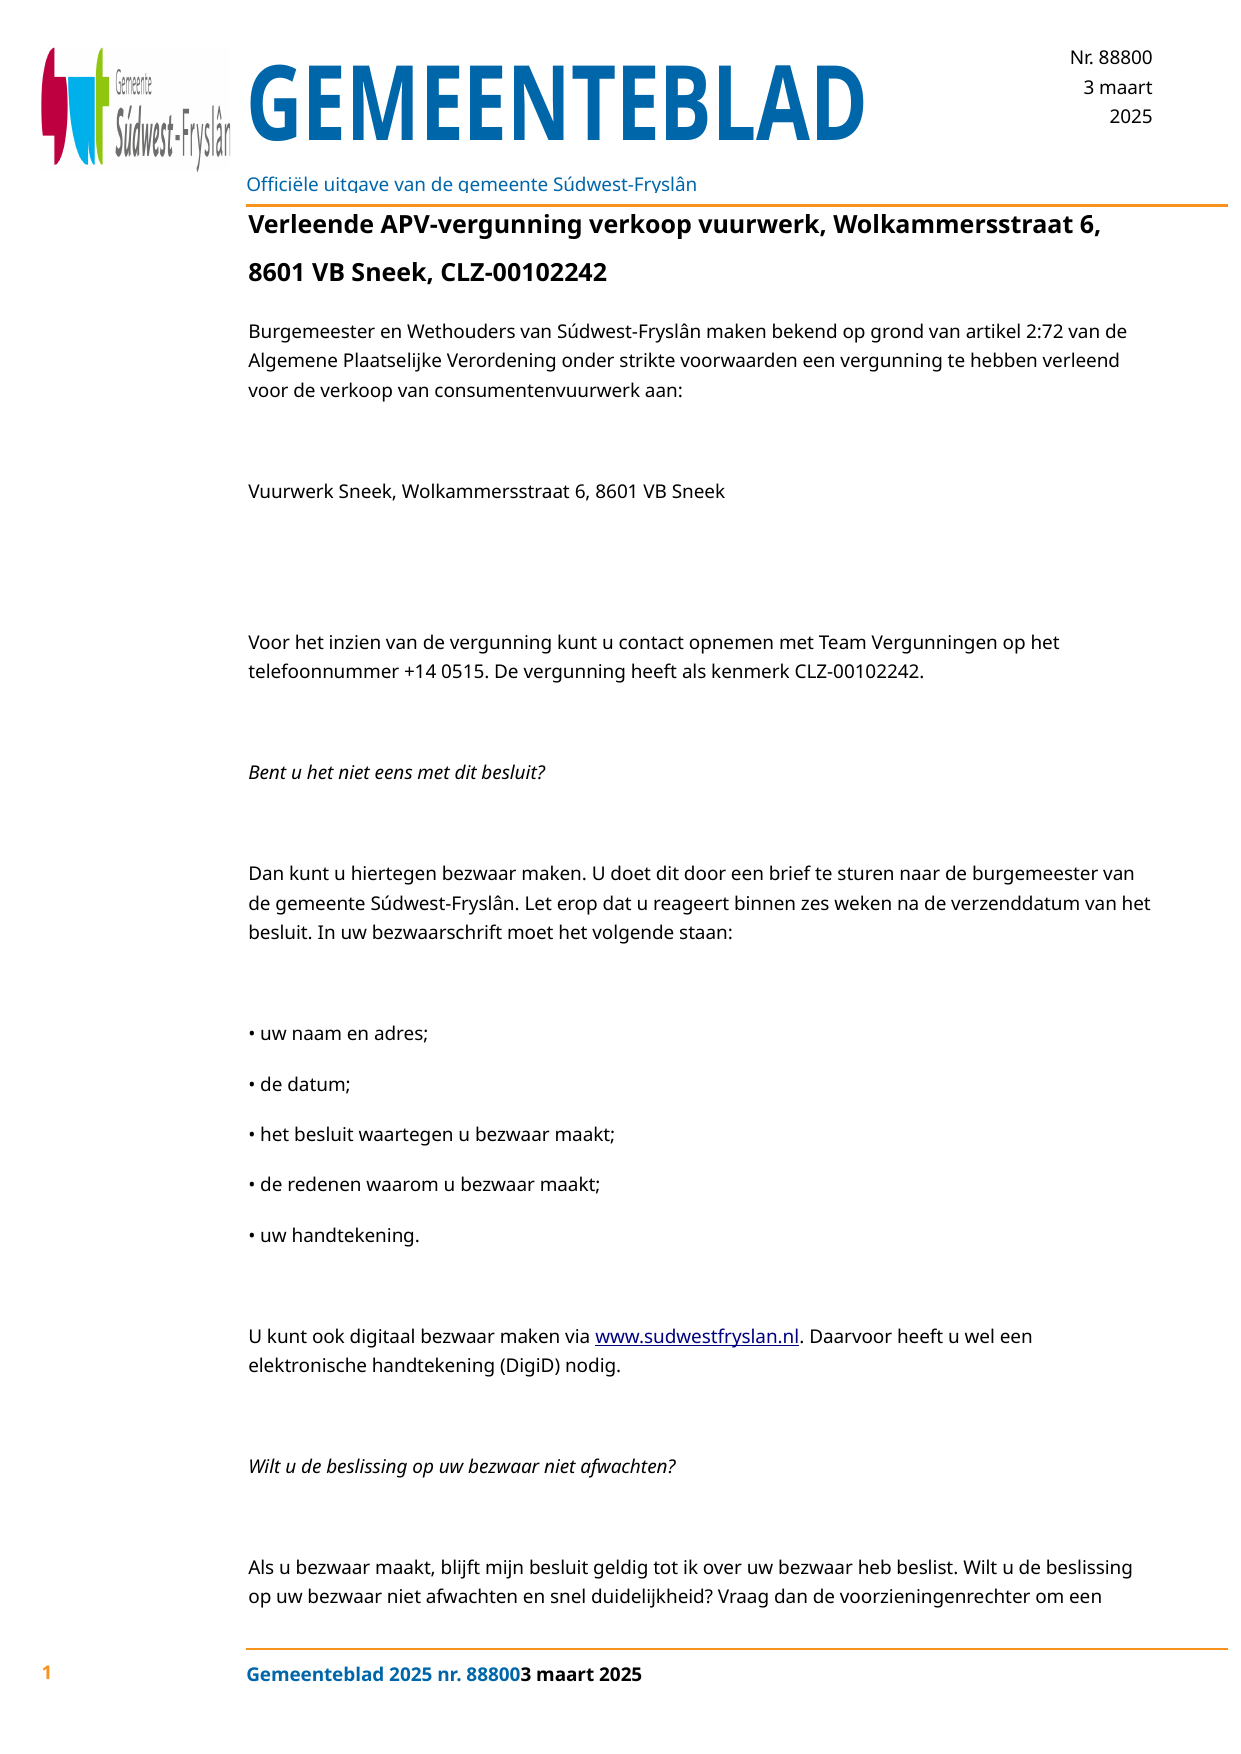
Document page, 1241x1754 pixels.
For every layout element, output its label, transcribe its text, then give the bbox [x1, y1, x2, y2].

text • uw handtekening. [248, 1222, 1152, 1248]
text Vuurwerk Sneek, Wolkammersstraat 6, 8601 VB Sneek [248, 478, 1152, 504]
text Als u bezwaar maakt, blijft mijn besluit geldig tot ik over uw bezwaar heb beslist. Wilt u de beslissing op uw bezwaar niet afwachten en snel duidelijkheid? Vraag dan de voorzieningenrechter om een [248, 1554, 1152, 1609]
picture [41, 47, 231, 172]
text Wilt u de beslissing op uw bezwaar niet afwachten? [248, 1453, 1152, 1479]
text U kunt ook digitaal bezwaar maken via www.sudwestfryslan.nl. Daarvoor heeft u wel een elektronische handtekening (DigiD) nodig. [248, 1323, 1152, 1378]
text • de redenen waarom u bezwaar maakt; [248, 1172, 1152, 1197]
text Verleende APV-vergunning verkoop vuurwerk, Wolkammersstraat 6, 8601 VB Sneek, CLZ-00102242 [248, 207, 1152, 288]
text Dan kunt u hiertegen bezwaar maken. U doet dit door een brief te sturen naar de burgemeester van de gemeente Súdwest-Fryslân. Let erop dat u reageert binnen zes weken na de verzenddatum van het besluit. In uw bezwaarschrift moet het volgende staan: [248, 860, 1152, 945]
text • het besluit waartegen u bezwaar maakt; [248, 1121, 1152, 1147]
text • uw naam en adres; [248, 1020, 1152, 1046]
text Voor het inzien van de vergunning kunt u contact opnemen met Team Vergunningen op het telefoonnummer +14 0515. De vergunning heeft als kenmerk CLZ-00102242. [248, 629, 1152, 684]
text Bent u het niet eens met dit besluit? [248, 759, 1152, 785]
text Burgemeester en Wethouders van Súdwest-Fryslân maken bekend op grond van artikel 2:72 van de Algemene Plaatselijke Verordening onder strikte voorwaarden een vergunning te hebben verleend voor de verkoop van consumentenvuurwerk aan: [248, 318, 1152, 403]
text • de datum; [248, 1071, 1152, 1097]
